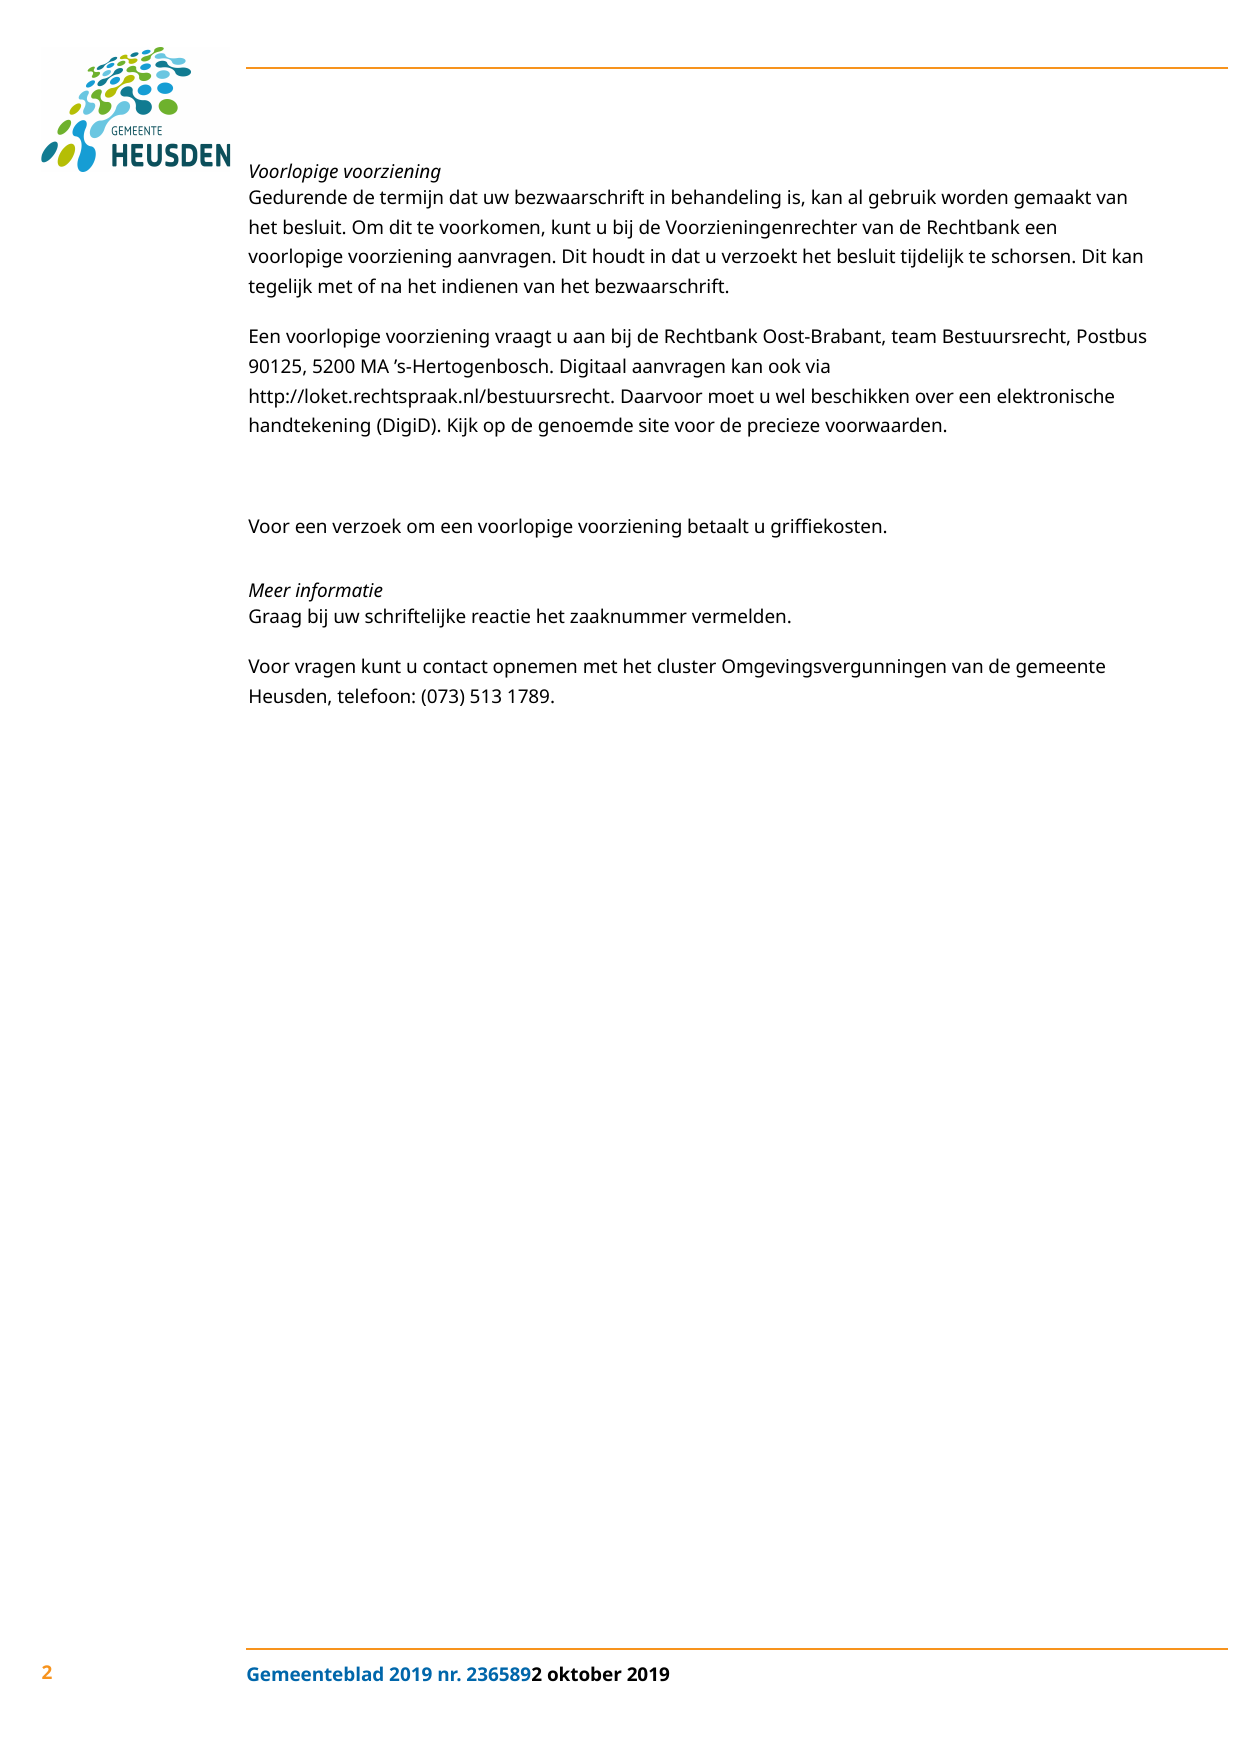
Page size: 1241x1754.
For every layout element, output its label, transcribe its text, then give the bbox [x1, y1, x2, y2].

text Voor vragen kunt u contact opnemen met het cluster Omgevingsvergunningen van de gemeente Heusden, telefoon: (073) 513 1789. [248, 653, 1152, 709]
picture [41, 47, 231, 172]
text Meer informatie [248, 577, 1152, 603]
text Graag bij uw schriftelijke reactie het zaaknummer vermelden. [248, 603, 1152, 629]
text Gedurende de termijn dat uw bezwaarschrift in behandeling is, kan al gebruik worden gemaakt van het besluit. Om dit te voorkomen, kunt u bij de Voorzieningenrechter van de Rechtbank een voorlopige voorziening aanvragen. Dit houdt in dat u verzoekt het besluit tijdelijk te schorsen. Dit kan tegelijk met of na het indienen van het bezwaarschrift. [248, 184, 1152, 299]
text Voor een verzoek om een voorlopige voorziening betaalt u griffiekosten. [248, 513, 1152, 539]
text Voorlopige voorziening [248, 159, 1152, 184]
text Een voorlopige voorziening vraagt u aan bij de Rechtbank Oost-Brabant, team Bestuursrecht, Postbus 90125, 5200 MA ’s-Hertogenbosch. Digitaal aanvragen kan ook via http://loket.rechtspraak.nl/bestuursrecht. Daarvoor moet u wel beschikken over een elektronische handtekening (DigiD). Kijk op de genoemde site voor de precieze voorwaarden. [248, 324, 1152, 438]
